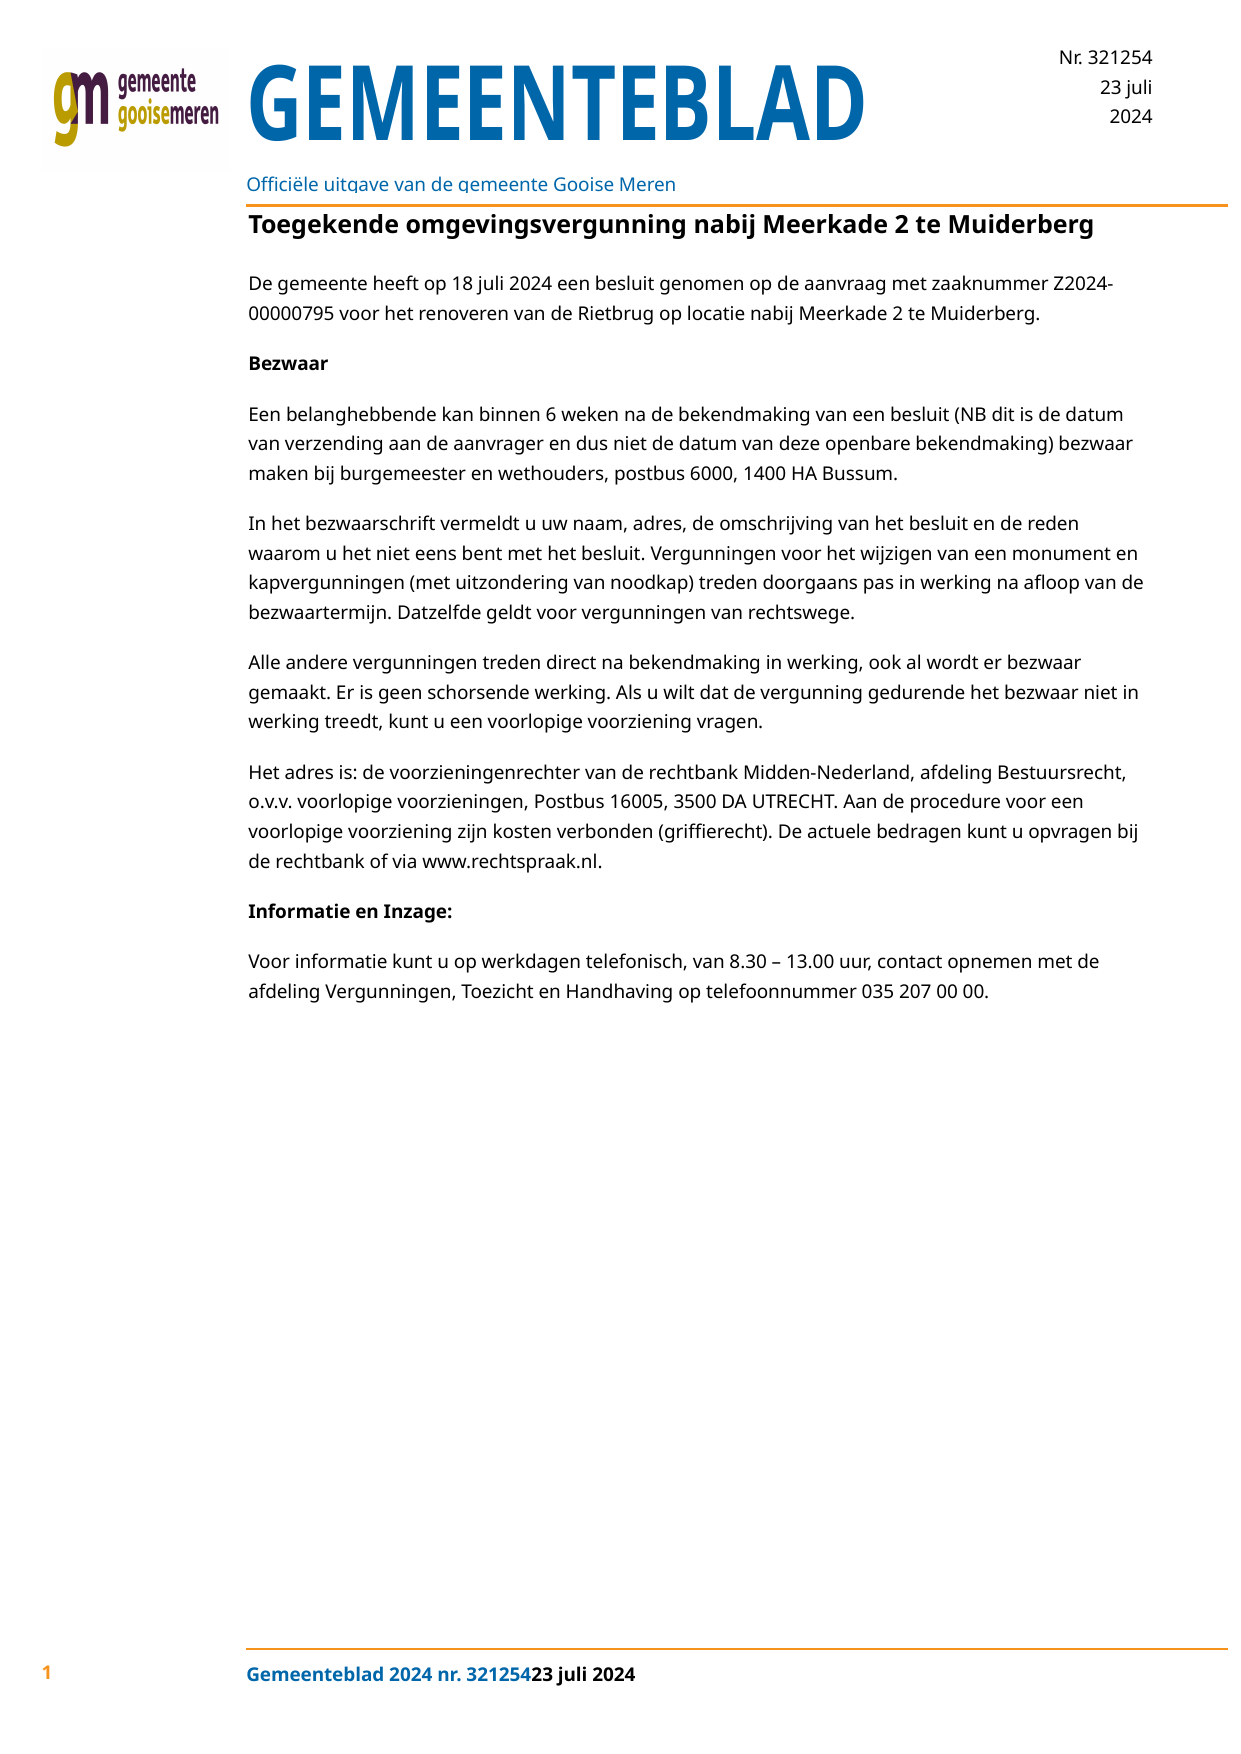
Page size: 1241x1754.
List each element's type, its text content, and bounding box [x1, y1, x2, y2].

text Alle andere vergunningen treden direct na bekendmaking in werking, ook al wordt er bezwaar gemaakt. Er is geen schorsende werking. Als u wilt dat de vergunning gedurende het bezwaar niet in werking treedt, kunt u een voorlopige voorziening vragen. [248, 649, 1152, 734]
text Voor informatie kunt u op werkdagen telefonisch, van 8.30 – 13.00 uur, contact opnemen met de afdeling Vergunningen, Toezicht en Handhaving op telefoonnummer 035 207 00 00. [248, 949, 1152, 1004]
text Een belanghebbende kan binnen 6 weken na de bekendmaking van een besluit (NB dit is de datum van verzending aan de aanvrager en dus niet de datum van deze openbare bekendmaking) bezwaar maken bij burgemeester en wethouders, postbus 6000, 1400 HA Bussum. [248, 401, 1152, 486]
text Bezwaar [248, 350, 1152, 376]
picture [41, 47, 231, 172]
text In het bezwaarschrift vermeldt u uw naam, adres, de omschrijving van het besluit en de reden waarom u het niet eens bent met het besluit. Vergunningen voor het wijzigen van een monument en kapvergunningen (met uitzondering van noodkap) treden doorgaans pas in werking na afloop van de bezwaartermijn. Datzelfde geldt voor vergunningen van rechtswege. [248, 510, 1152, 625]
text Informatie en Inzage: [248, 898, 1152, 924]
text Toegekende omgevingsvergunning nabij Meerkade 2 te Muiderberg [248, 207, 1152, 241]
text Het adres is: de voorzieningenrechter van de rechtbank Midden-Nederland, afdeling Bestuursrecht, o.v.v. voorlopige voorzieningen, Postbus 16005, 3500 DA UTRECHT. Aan de procedure voor een voorlopige voorziening zijn kosten verbonden (griffierecht). De actuele bedragen kunt u opvragen bij de rechtbank of via www.rechtspraak.nl. [248, 759, 1152, 873]
text De gemeente heeft op 18 juli 2024 een besluit genomen op de aanvraag met zaaknummer Z2024-00000795 voor het renoveren van de Rietbrug op locatie nabij Meerkade 2 te Muiderberg. [248, 270, 1152, 326]
